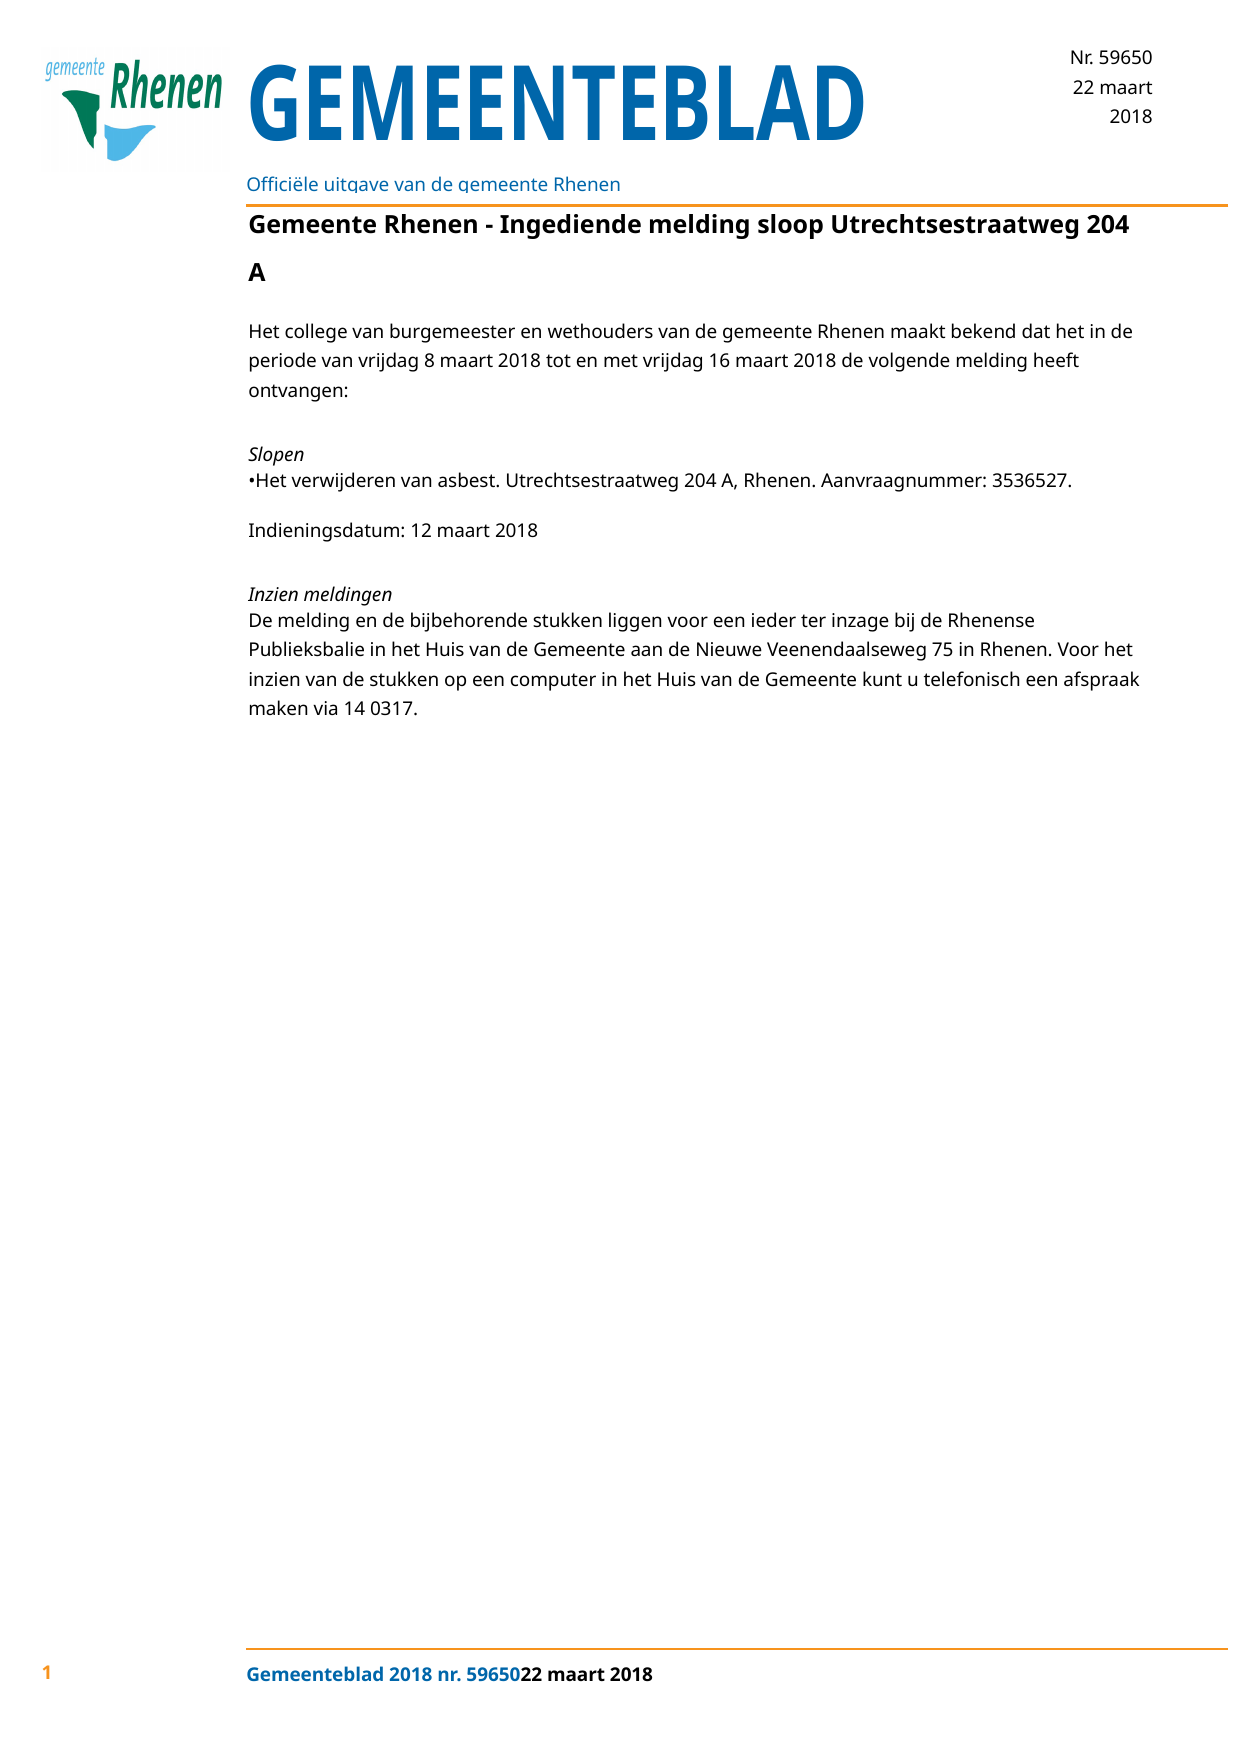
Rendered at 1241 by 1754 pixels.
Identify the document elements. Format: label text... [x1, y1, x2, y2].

picture [41, 47, 231, 172]
text Het college van burgemeester en wethouders van de gemeente Rhenen maakt bekend dat het in de periode van vrijdag 8 maart 2018 tot en met vrijdag 16 maart 2018 de volgende melding heeft ontvangen: [248, 318, 1152, 403]
text De melding en de bijbehorende stukken liggen voor een ieder ter inzage bij de Rhenense Publieksbalie in het Huis van de Gemeente aan de Nieuwe Veenendaalseweg 75 in Rhenen. Voor het inzien van de stukken op een computer in het Huis van de Gemeente kunt u telefonisch een afspraak maken via 14 0317. [248, 607, 1152, 721]
text Gemeente Rhenen - Ingediende melding sloop Utrechtsestraatweg 204 A [248, 207, 1152, 288]
text Inzien meldingen [248, 581, 1152, 607]
text •Het verwijderen van asbest. Utrechtsestraatweg 204 A, Rhenen. Aanvraagnummer: 3536527. [248, 467, 1152, 492]
text Slopen [248, 441, 1152, 467]
text Indieningsdatum: 12 maart 2018 [248, 517, 1152, 543]
